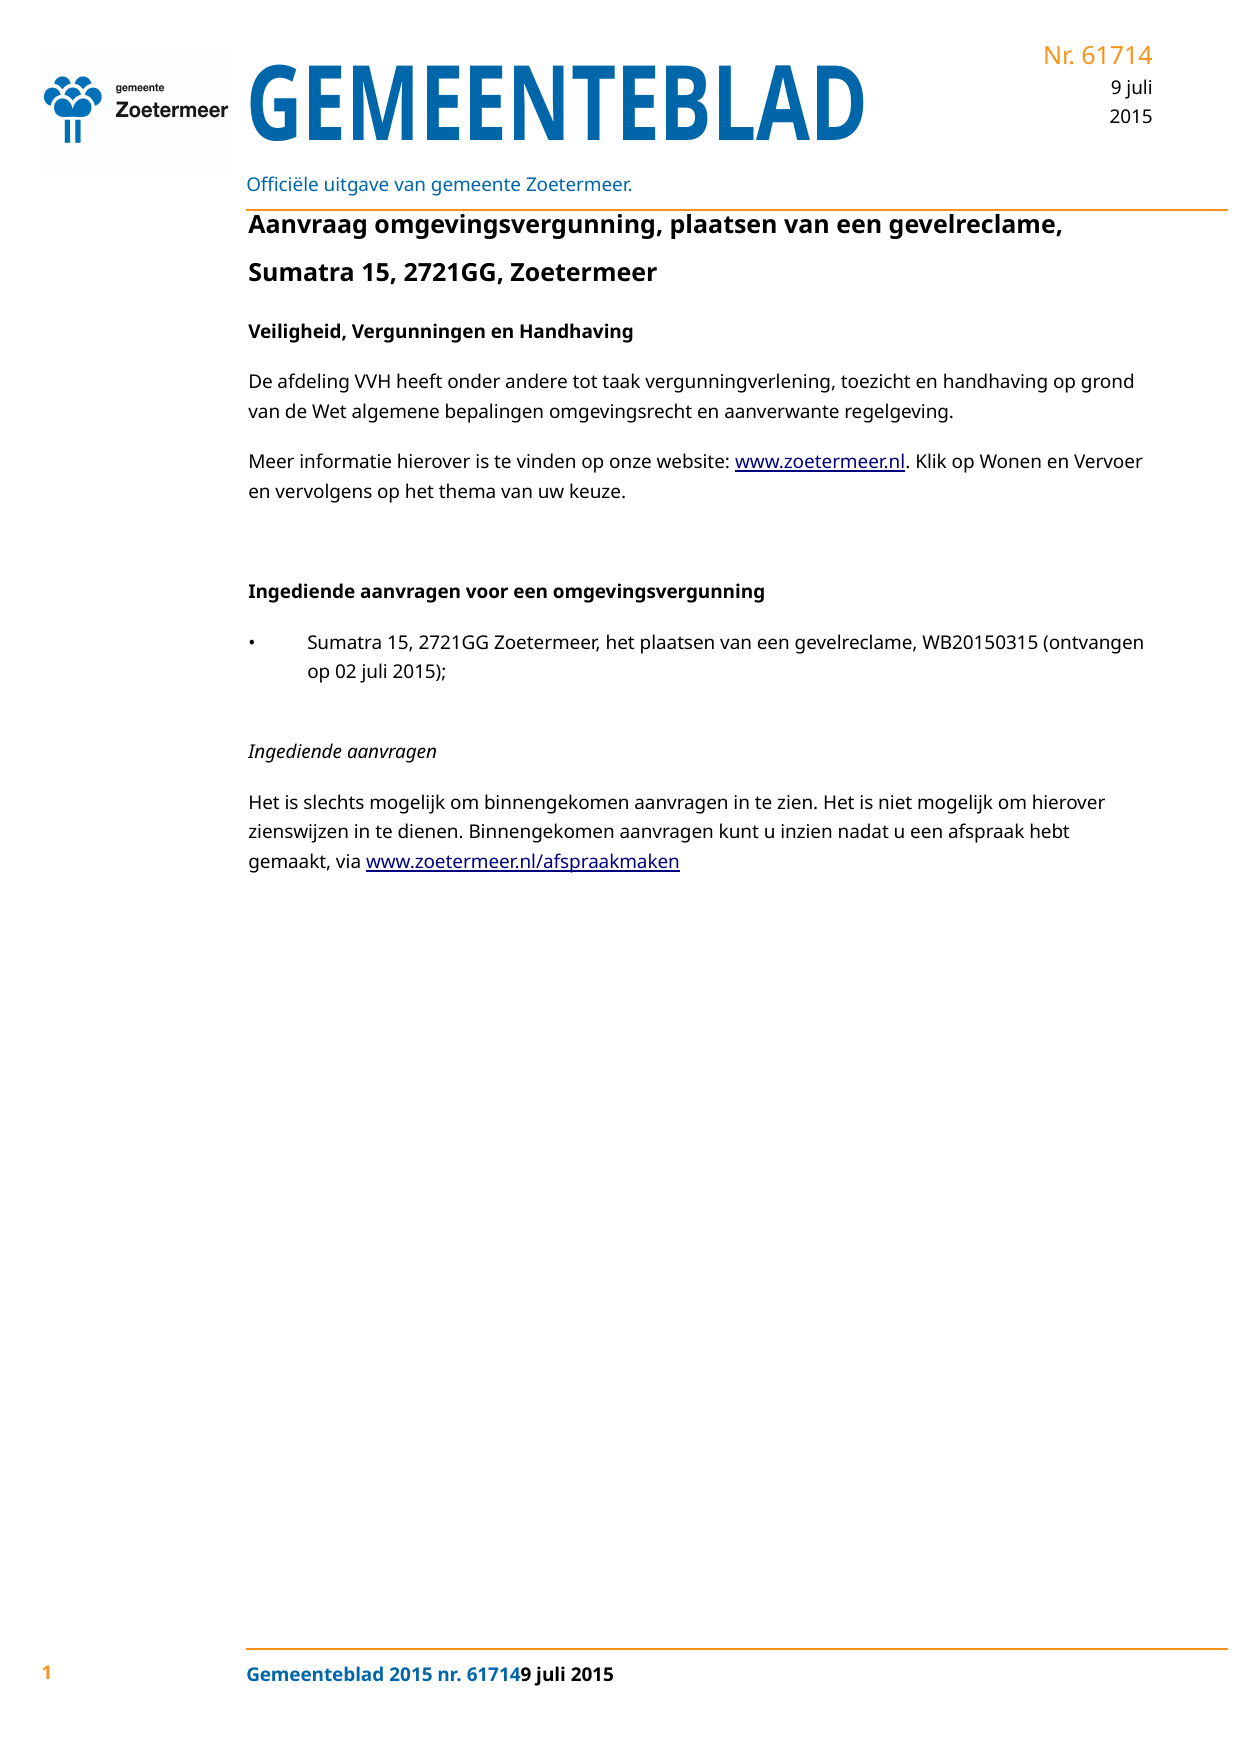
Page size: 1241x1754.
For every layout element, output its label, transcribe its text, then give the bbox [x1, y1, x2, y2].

list Sumatra 15, 2721GG Zoetermeer, het plaatsen van een gevelreclame, WB20150315 (ontvangen op 02 juli 2015); [248, 629, 1152, 684]
text Aanvraag omgevingsvergunning, plaatsen van een gevelreclame, Sumatra 15, 2721GG, Zoetermeer [248, 211, 1152, 288]
text Meer informatie hierover is te vinden op onze website: www.zoetermeer.nl. Klik op Wonen en Vervoer en vervolgens op het thema van uw keuze. [248, 448, 1152, 504]
text Het is slechts mogelijk om binnengekomen aanvragen in te zien. Het is niet mogelijk om hierover zienswijzen in te dienen. Binnengekomen aanvragen kunt u inzien nadat u een afspraak hebt gemaakt, via www.zoetermeer.nl/afspraakmaken [248, 789, 1152, 874]
text De afdeling VVH heeft onder andere tot taak vergunningverlening, toezicht en handhaving op grond van de Wet algemene bepalingen omgevingsrecht en aanverwante regelgeving. [248, 368, 1152, 424]
text Ingediende aanvragen voor een omgevingsvergunning [248, 579, 1152, 604]
text Veiligheid, Vergunningen en Handhaving [248, 318, 1152, 344]
picture [41, 47, 231, 172]
text Ingediende aanvragen [248, 739, 1152, 764]
